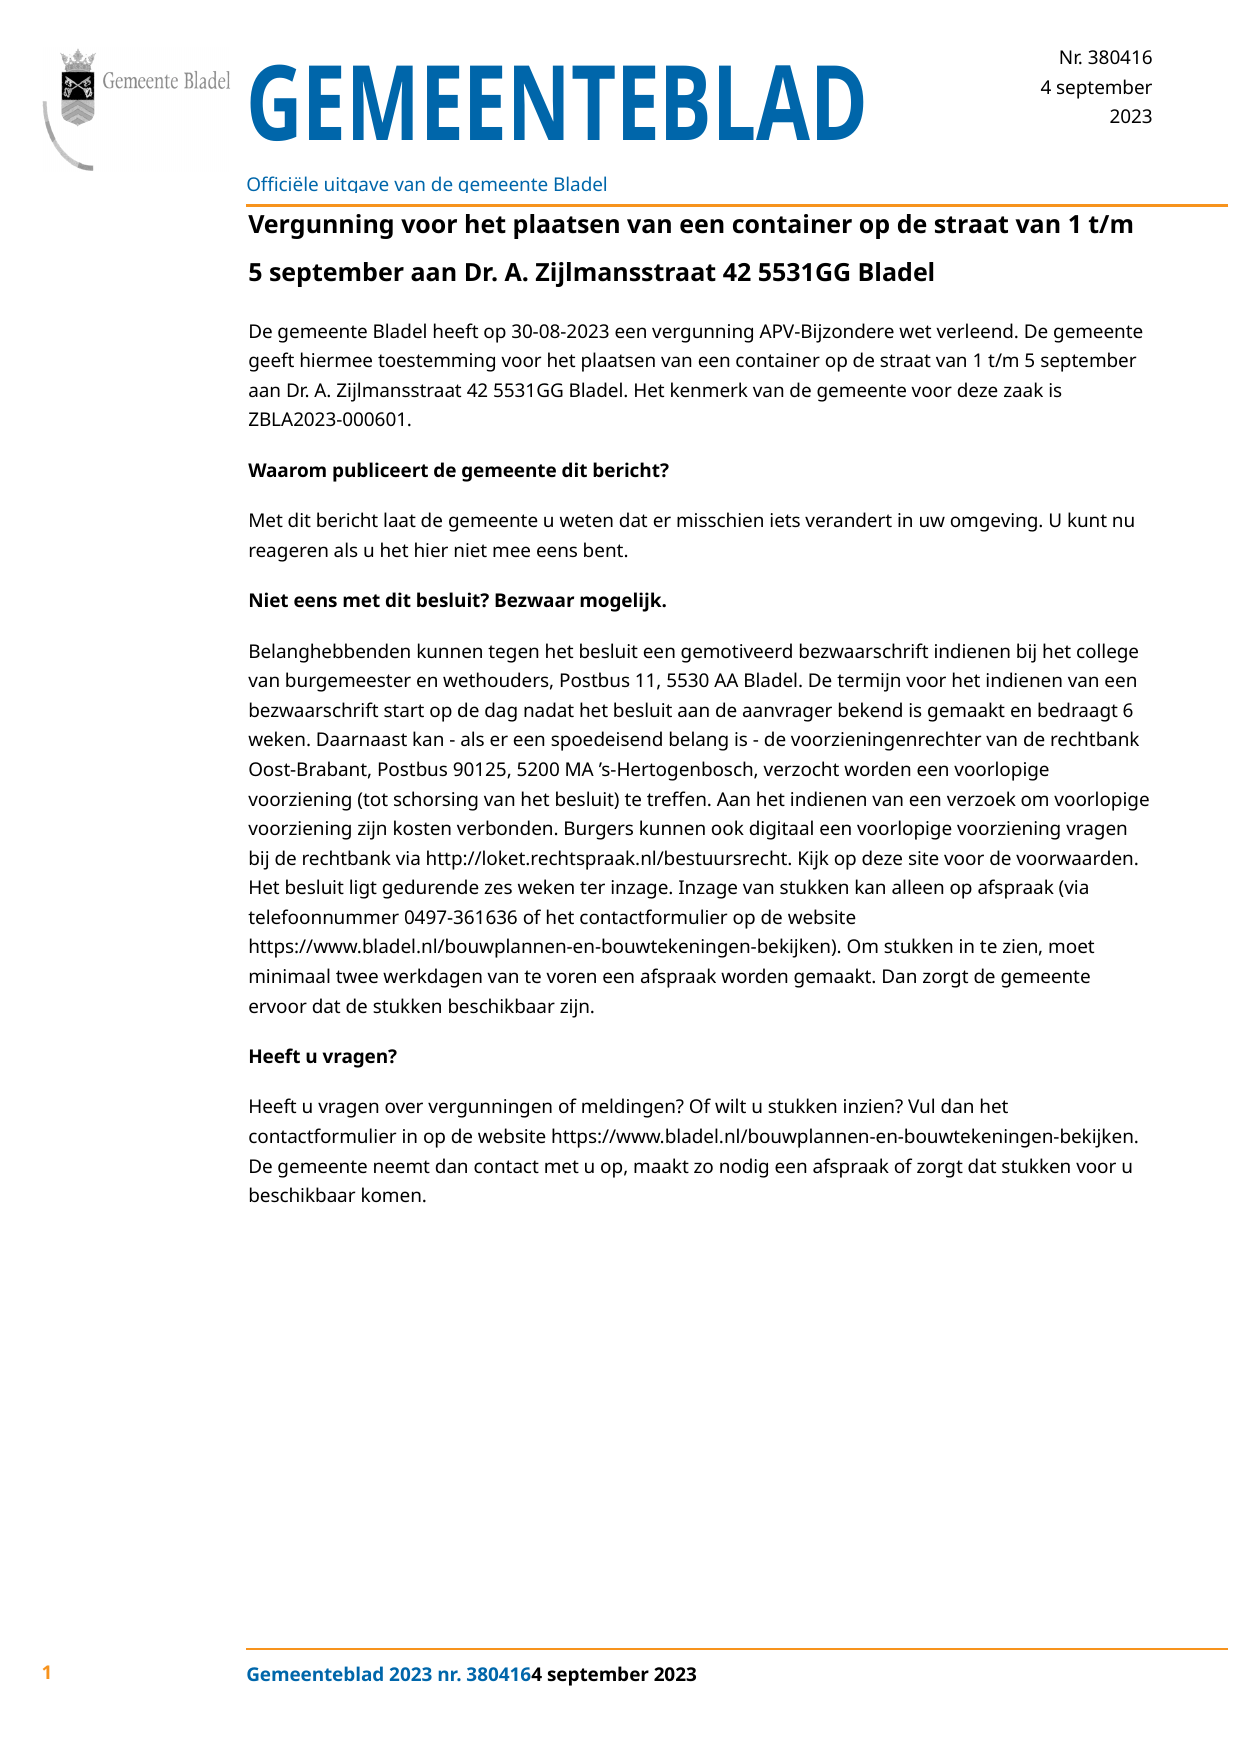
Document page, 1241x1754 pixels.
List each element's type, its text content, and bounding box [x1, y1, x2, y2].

text Vergunning voor het plaatsen van een container op de straat van 1 t/m 5 september aan Dr. A. Zijlmansstraat 42 5531GG Bladel [248, 207, 1152, 288]
text Belanghebbenden kunnen tegen het besluit een gemotiveerd bezwaarschrift indienen bij het college van burgemeester en wethouders, Postbus 11, 5530 AA Bladel. De termijn voor het indienen van een bezwaarschrift start op de dag nadat het besluit aan de aanvrager bekend is gemaakt en bedraagt 6 weken. Daarnaast kan - als er een spoedeisend belang is - de voorzieningenrechter van de rechtbank Oost-Brabant, Postbus 90125, 5200 MA ’s-Hertogenbosch, verzocht worden een voorlopige voorziening (tot schorsing van het besluit) te treffen. Aan het indienen van een verzoek om voorlopige voorziening zijn kosten verbonden. Burgers kunnen ook digitaal een voorlopige voorziening vragen bij de rechtbank via http://loket.rechtspraak.nl/bestuursrecht. Kijk op deze site voor de voorwaarden. Het besluit ligt gedurende zes weken ter inzage. Inzage van stukken kan alleen op afspraak (via telefoonnummer 0497-361636 of het contactformulier op de website https://www.bladel.nl/bouwplannen-en-bouwtekeningen-bekijken). Om stukken in te zien, moet minimaal twee werkdagen van te voren een afspraak worden gemaakt. Dan zorgt de gemeente ervoor dat de stukken beschikbaar zijn. [248, 638, 1152, 1019]
text Heeft u vragen over vergunningen of meldingen? Of wilt u stukken inzien? Vul dan het contactformulier in op de website https://www.bladel.nl/bouwplannen-en-bouwtekeningen-bekijken. De gemeente neemt dan contact met u op, maakt zo nodig een afspraak of zorgt dat stukken voor u beschikbaar komen. [248, 1094, 1152, 1208]
text De gemeente Bladel heeft op 30-08-2023 een vergunning APV-Bijzondere wet verleend. De gemeente geeft hiermee toestemming voor het plaatsen van een container op de straat van 1 t/m 5 september aan Dr. A. Zijlmansstraat 42 5531GG Bladel. Het kenmerk van de gemeente voor deze zaak is ZBLA2023-000601. [248, 318, 1152, 432]
text Niet eens met dit besluit? Bezwaar mogelijk. [248, 587, 1152, 613]
text Waarom publiceert de gemeente dit bericht? [248, 457, 1152, 483]
text Met dit bericht laat de gemeente u weten dat er misschien iets verandert in uw omgeving. U kunt nu reageren als u het hier niet mee eens bent. [248, 507, 1152, 563]
picture [41, 47, 231, 172]
text Heeft u vragen? [248, 1043, 1152, 1069]
